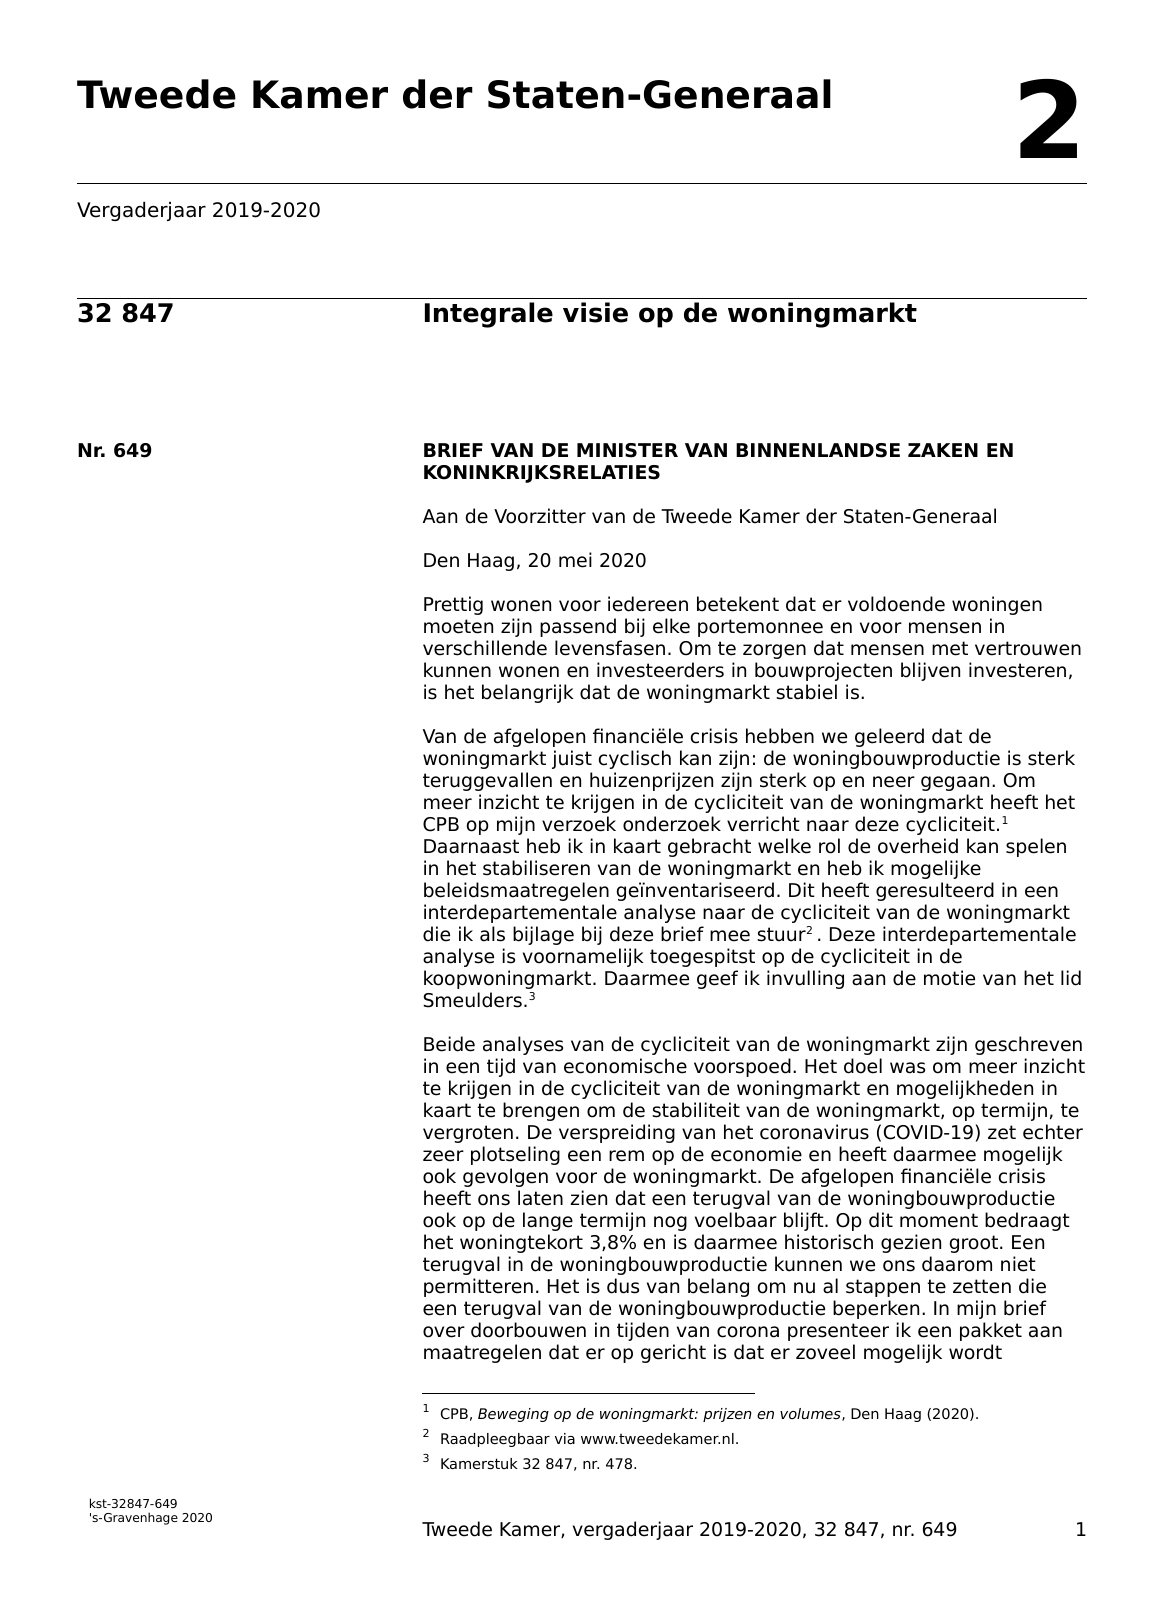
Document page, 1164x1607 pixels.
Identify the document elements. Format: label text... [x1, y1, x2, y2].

text Prettig wonen voor iedereen betekent dat er voldoende woningen moeten zijn passend bij elke portemonnee en voor mensen in verschillende levensfasen. Om te zorgen dat mensen met vertrouwen kunnen wonen en investeerders in bouwprojecten blijven investeren, is het belangrijk dat de woningmarkt stabiel is. [422, 594, 1087, 704]
subtitle Nr. 649 BRIEF VAN DE MINISTER VAN BINNENLANDSE ZAKEN EN KONINKRIJKSRELATIES [77, 440, 1087, 484]
text CPB, Beweging op de woningmarkt: prijzen en volumes, Den Haag (2020). [422, 1402, 1087, 1424]
text Beide analyses van de cycliciteit van de woningmarkt zijn geschreven in een tijd van economische voorspoed. Het doel was om meer inzicht te krijgen in de cycliciteit van de woningmarkt en mogelijkheden in kaart te brengen om de stabiliteit van de woningmarkt, op termijn, te vergroten. De verspreiding van het coronavirus (COVID-19) zet echter zeer plotseling een rem op de economie en heeft daarmee mogelijk ook gevolgen voor de woningmarkt. De afgelopen financiële crisis heeft ons laten zien dat een terugval van de woningbouwproductie ook op de lange termijn nog voelbaar blijft. Op dit moment bedraagt het woningtekort 3,8% en is daarmee historisch gezien groot. Een terugval in de woningbouwproductie kunnen we ons daarom niet permitteren. Het is dus van belang om nu al stappen te zetten die een terugval van de woningbouwproductie beperken. In mijn brief over doorbouwen in tijden van corona presenteer ik een pakket aan maatregelen dat er op gericht is dat er zoveel mogelijk wordt [422, 1034, 1087, 1364]
table_header Tweede Kamer der Staten-Generaal [77, 59, 886, 183]
table_cell Vergaderjaar 2019-2020 [77, 184, 1087, 298]
subtitle 32 847 Integrale visie op de woningmarkt [77, 299, 1087, 329]
text Raadpleegbaar via www.tweedekamer.nl. [422, 1427, 1087, 1449]
text Kamerstuk 32 847, nr. 478. [422, 1452, 1087, 1474]
text Van de afgelopen financiële crisis hebben we geleerd dat de woningmarkt juist cyclisch kan zijn: de woningbouwproductie is sterk teruggevallen en huizenprijzen zijn sterk op en neer gegaan. Om meer inzicht te krijgen in de cycliciteit van de woningmarkt heeft het CPB op mijn verzoek onderzoek verricht naar deze cycliciteit. Daarnaast heb ik in kaart gebracht welke rol de overheid kan spelen in het stabiliseren van de woningmarkt en heb ik mogelijke beleidsmaatregelen geïnventariseerd. Dit heeft geresulteerd in een interdepartementale analyse naar de cycliciteit van de woningmarkt die ik als bijlage bij deze brief mee stuur. Deze interdepartementale analyse is voornamelijk toegespitst op de cycliciteit in de koopwoningmarkt. Daarmee geef ik invulling aan de motie van het lid Smeulders. [422, 726, 1087, 1012]
text 's-Gravenhage 2020 [88, 1511, 323, 1525]
text Aan de Voorzitter van de Tweede Kamer der Staten-Generaal [422, 506, 1087, 528]
table_header 2 [886, 59, 1087, 183]
text kst-32847-649 [88, 1497, 323, 1511]
text Den Haag, 20 mei 2020 [422, 550, 1087, 572]
